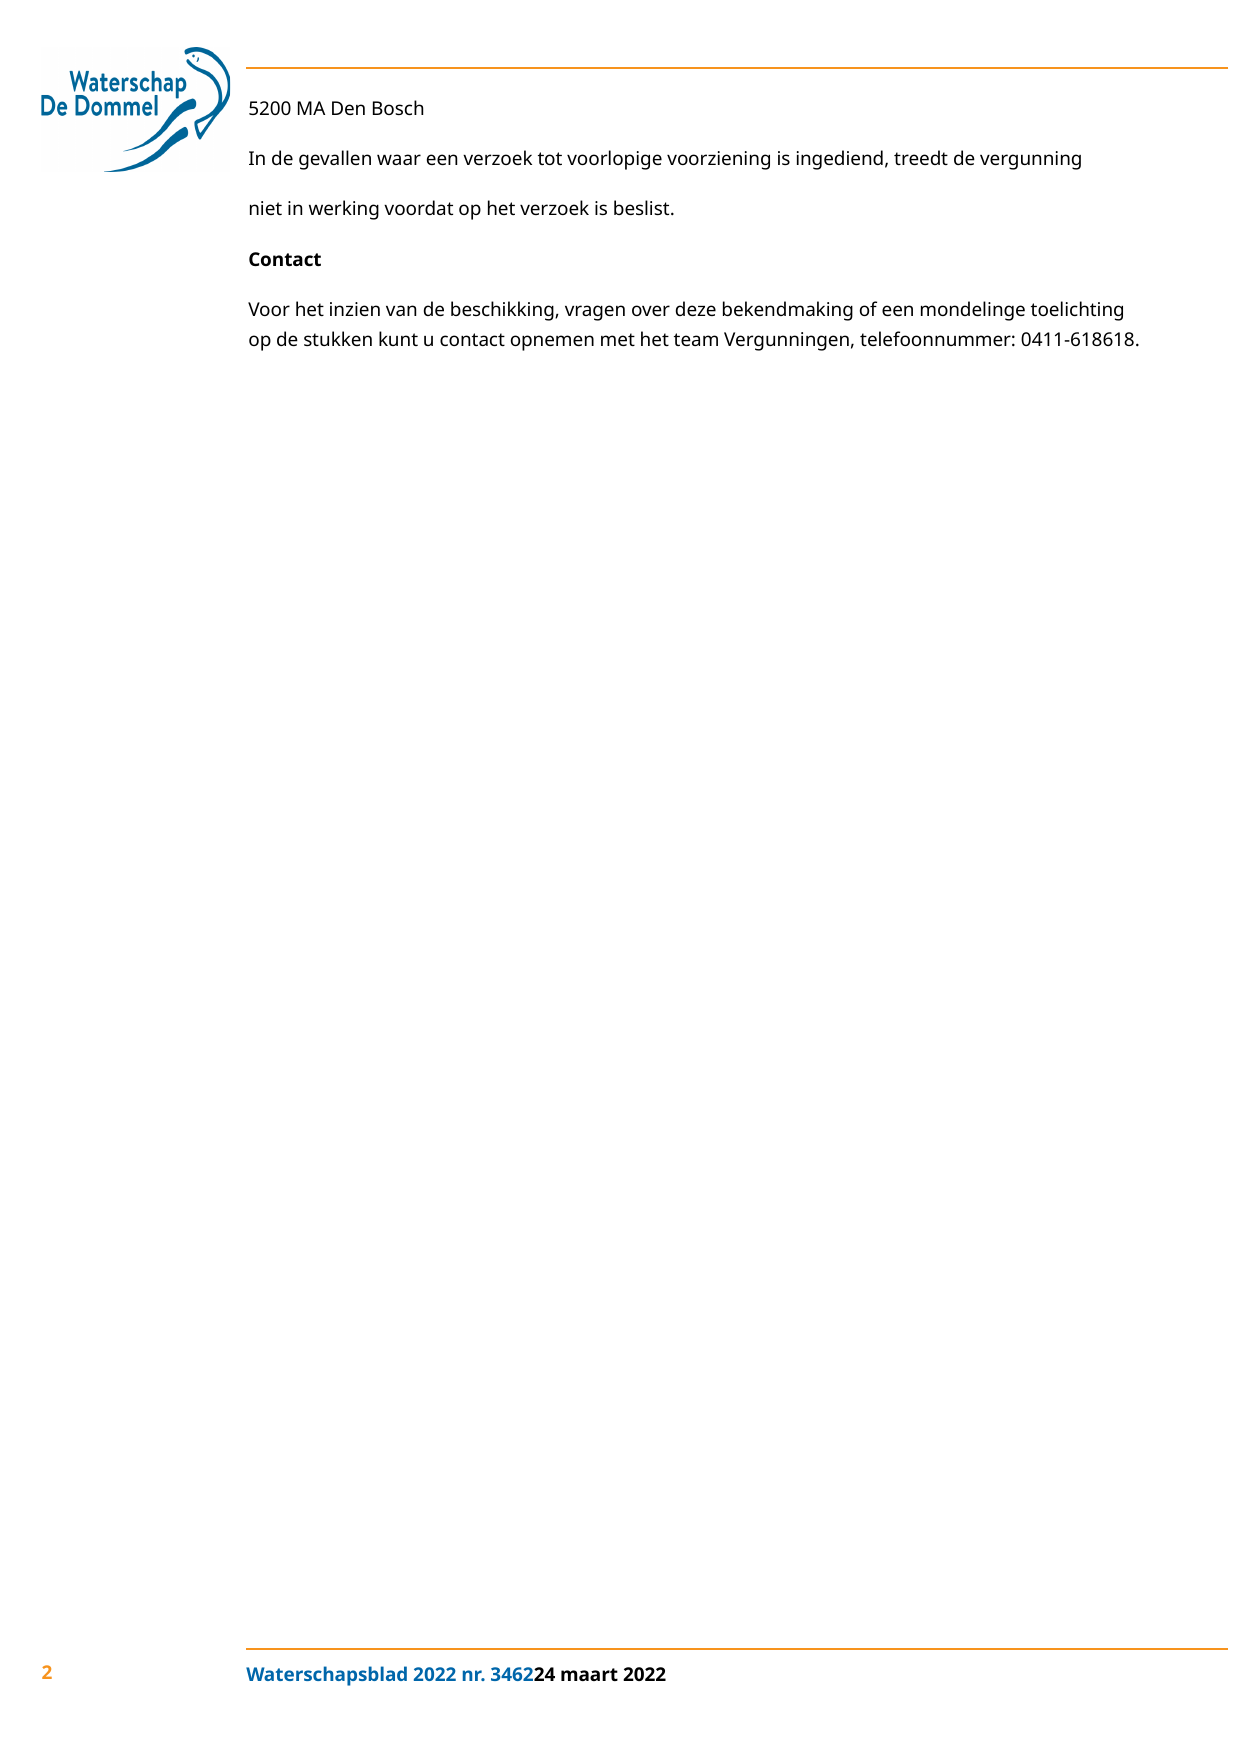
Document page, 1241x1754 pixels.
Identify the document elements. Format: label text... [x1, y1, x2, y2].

picture [41, 47, 231, 172]
text In de gevallen waar een verzoek tot voorlopige voorziening is ingediend, treedt de vergunning [248, 145, 1152, 171]
picture [204, 47, 231, 76]
text 5200 MA Den Bosch [248, 95, 1152, 121]
text Contact [248, 246, 1152, 272]
picture [198, 118, 210, 131]
text niet in werking voordat op het verzoek is beslist. [248, 196, 1152, 221]
text Voor het inzien van de beschikking, vragen over deze bekendmaking of een mondelinge toelichting op de stukken kunt u contact opnemen met het team Vergunningen, telefoonnummer: 0411-618618. [248, 296, 1152, 352]
picture [45, 99, 51, 111]
